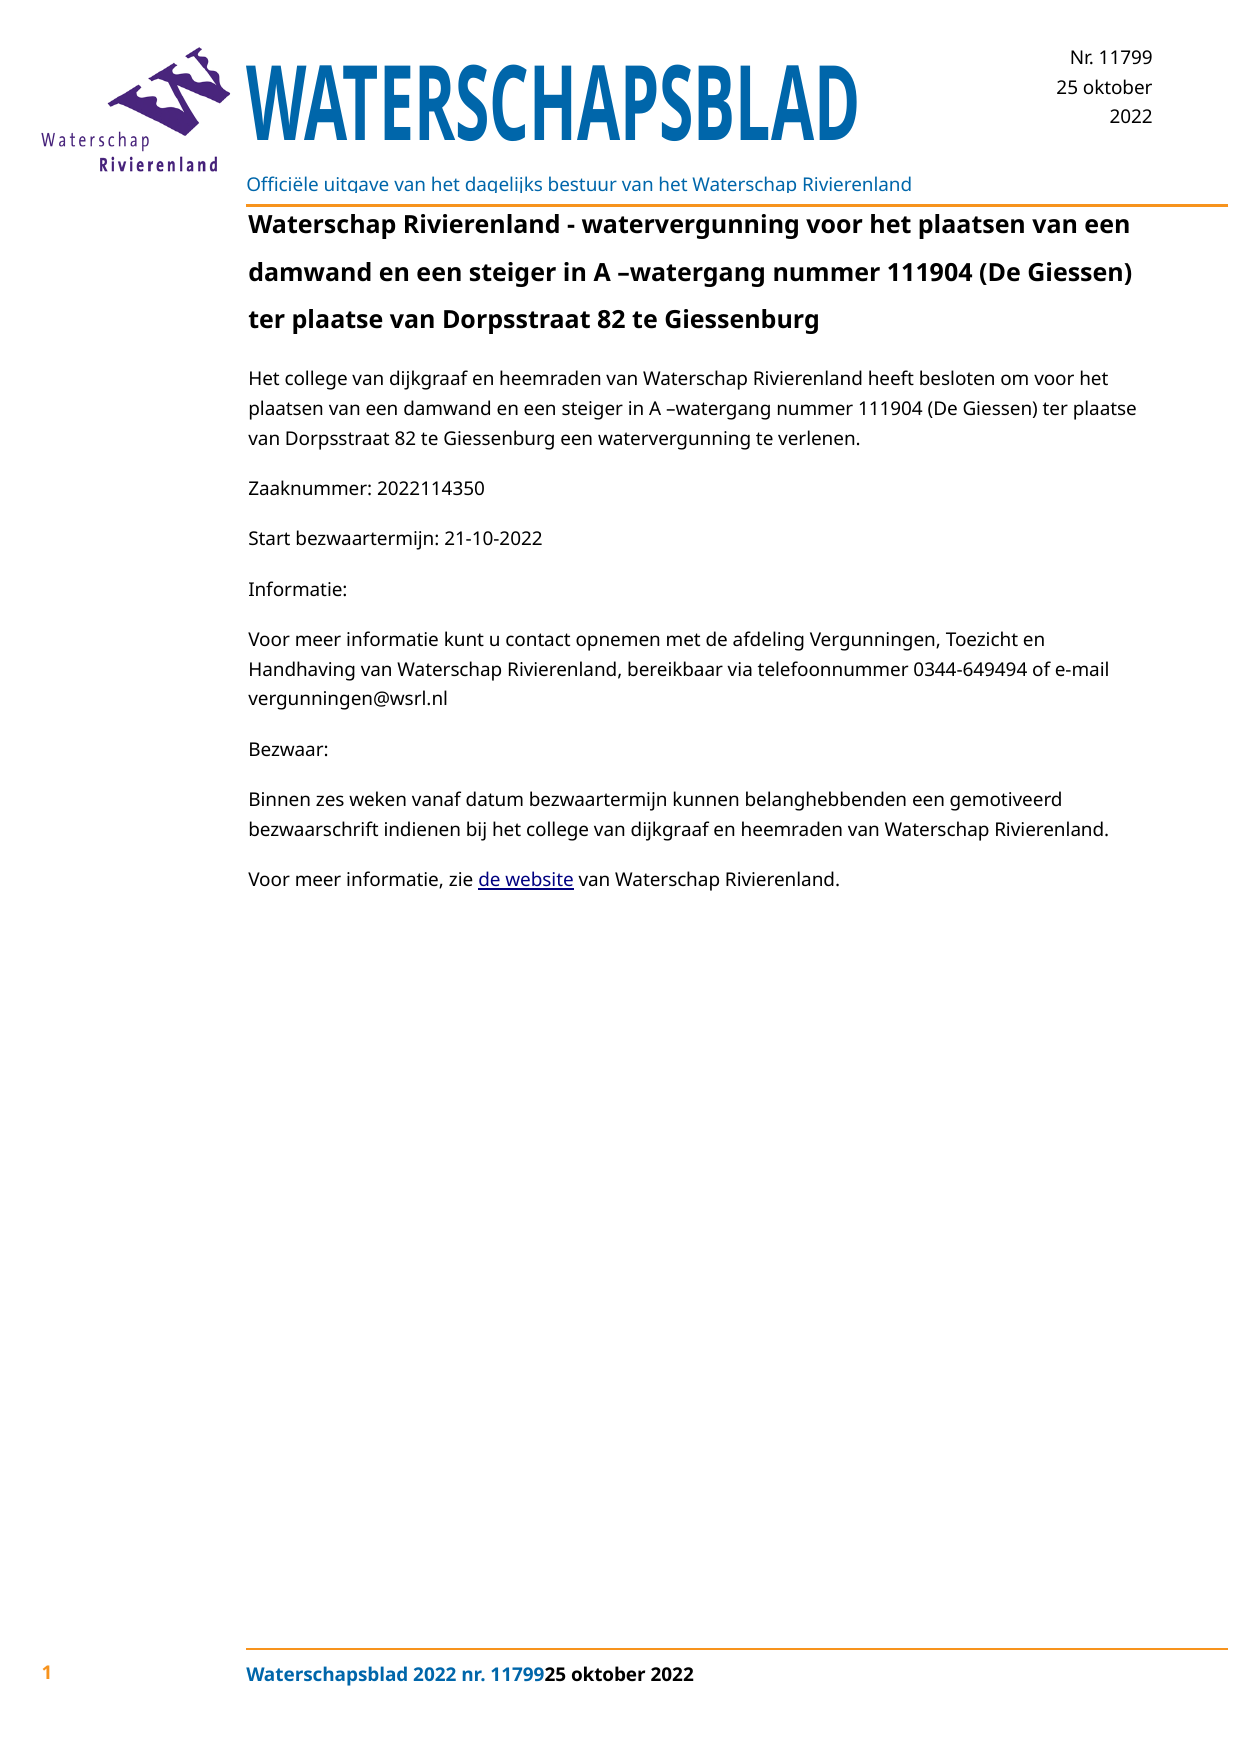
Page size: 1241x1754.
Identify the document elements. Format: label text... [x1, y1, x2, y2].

text Binnen zes weken vanaf datum bezwaartermijn kunnen belanghebbenden een gemotiveerd bezwaarschrift indienen bij het college van dijkgraaf en heemraden van Waterschap Rivierenland. [248, 786, 1152, 842]
text Voor meer informatie kunt u contact opnemen met de afdeling Vergunningen, Toezicht en Handhaving van Waterschap Rivierenland, bereikbaar via telefoonnummer 0344-649494 of e-mail vergunningen@wsrl.nl [248, 626, 1152, 711]
text Zaaknummer: 2022114350 [248, 475, 1152, 501]
text Start bezwaartermijn: 21-10-2022 [248, 526, 1152, 551]
text Het college van dijkgraaf en heemraden van Waterschap Rivierenland heeft besloten om voor het plaatsen van een damwand en een steiger in A –watergang nummer 111904 (De Giessen) ter plaatse van Dorpsstraat 82 te Giessenburg een watervergunning te verlenen. [248, 366, 1152, 450]
picture [41, 47, 231, 172]
text Bezwaar: [248, 736, 1152, 762]
text Informatie: [248, 576, 1152, 602]
text Voor meer informatie, zie de website van Waterschap Rivierenland. [248, 866, 1152, 892]
text Waterschap Rivierenland - watervergunning voor het plaatsen van een damwand en een steiger in A –watergang nummer 111904 (De Giessen) ter plaatse van Dorpsstraat 82 te Giessenburg [248, 207, 1152, 336]
